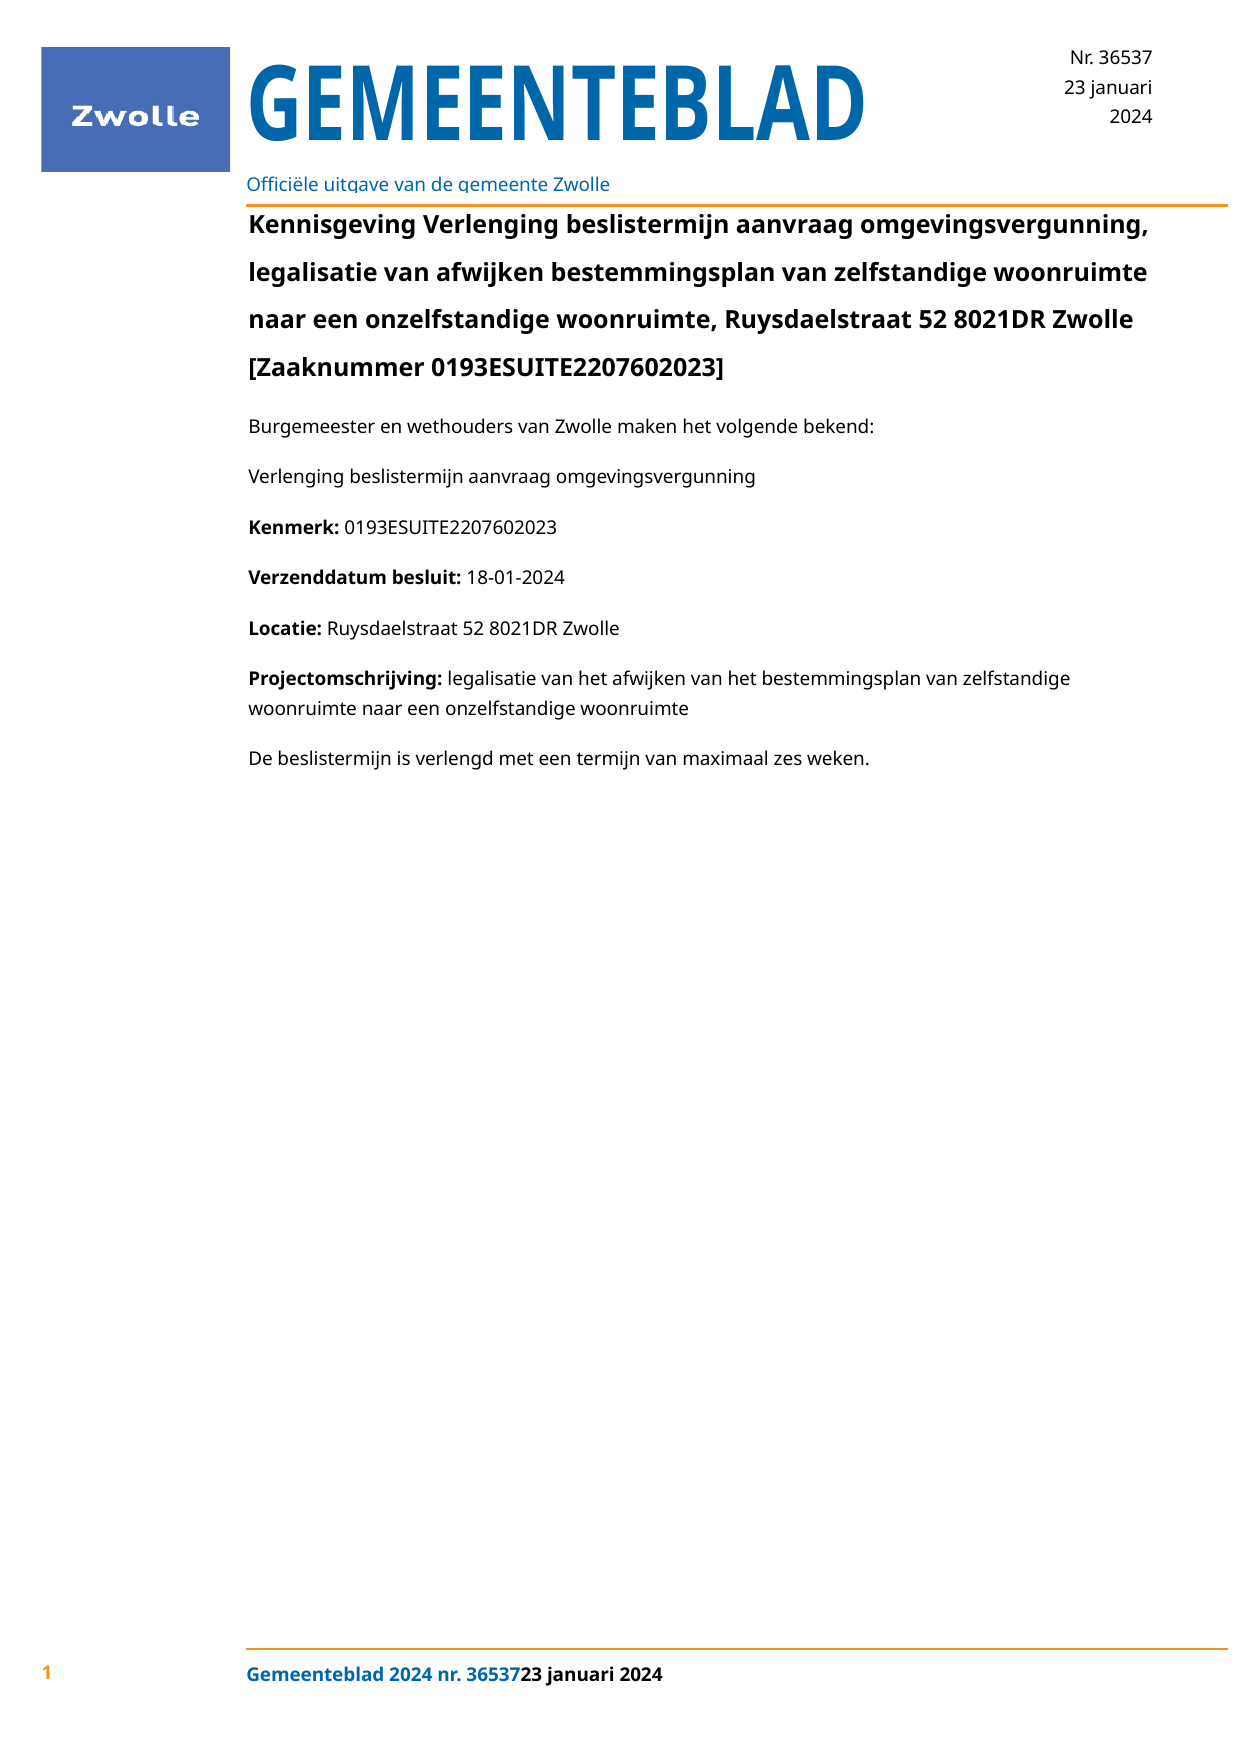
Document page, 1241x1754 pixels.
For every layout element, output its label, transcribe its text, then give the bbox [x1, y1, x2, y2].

text Verlenging beslistermijn aanvraag omgevingsvergunning [248, 463, 1152, 489]
text De beslistermijn is verlengd met een termijn van maximaal zes weken. [248, 745, 1152, 771]
text Locatie: Ruysdaelstraat 52 8021DR Zwolle [248, 615, 1152, 641]
text Kennisgeving Verlenging beslistermijn aanvraag omgevingsvergunning, legalisatie van afwijken bestemmingsplan van zelfstandige woonruimte naar een onzelfstandige woonruimte, Ruysdaelstraat 52 8021DR Zwolle [Zaaknummer 0193ESUITE2207602023] [248, 207, 1152, 384]
picture [41, 47, 231, 172]
text Burgemeester en wethouders van Zwolle maken het volgende bekend: [248, 413, 1152, 439]
text Verzenddatum besluit: 18-01-2024 [248, 564, 1152, 590]
text Projectomschrijving: legalisatie van het afwijken van het bestemmingsplan van zelfstandige woonruimte naar een onzelfstandige woonruimte [248, 665, 1152, 721]
text Kenmerk: 0193ESUITE2207602023 [248, 514, 1152, 540]
